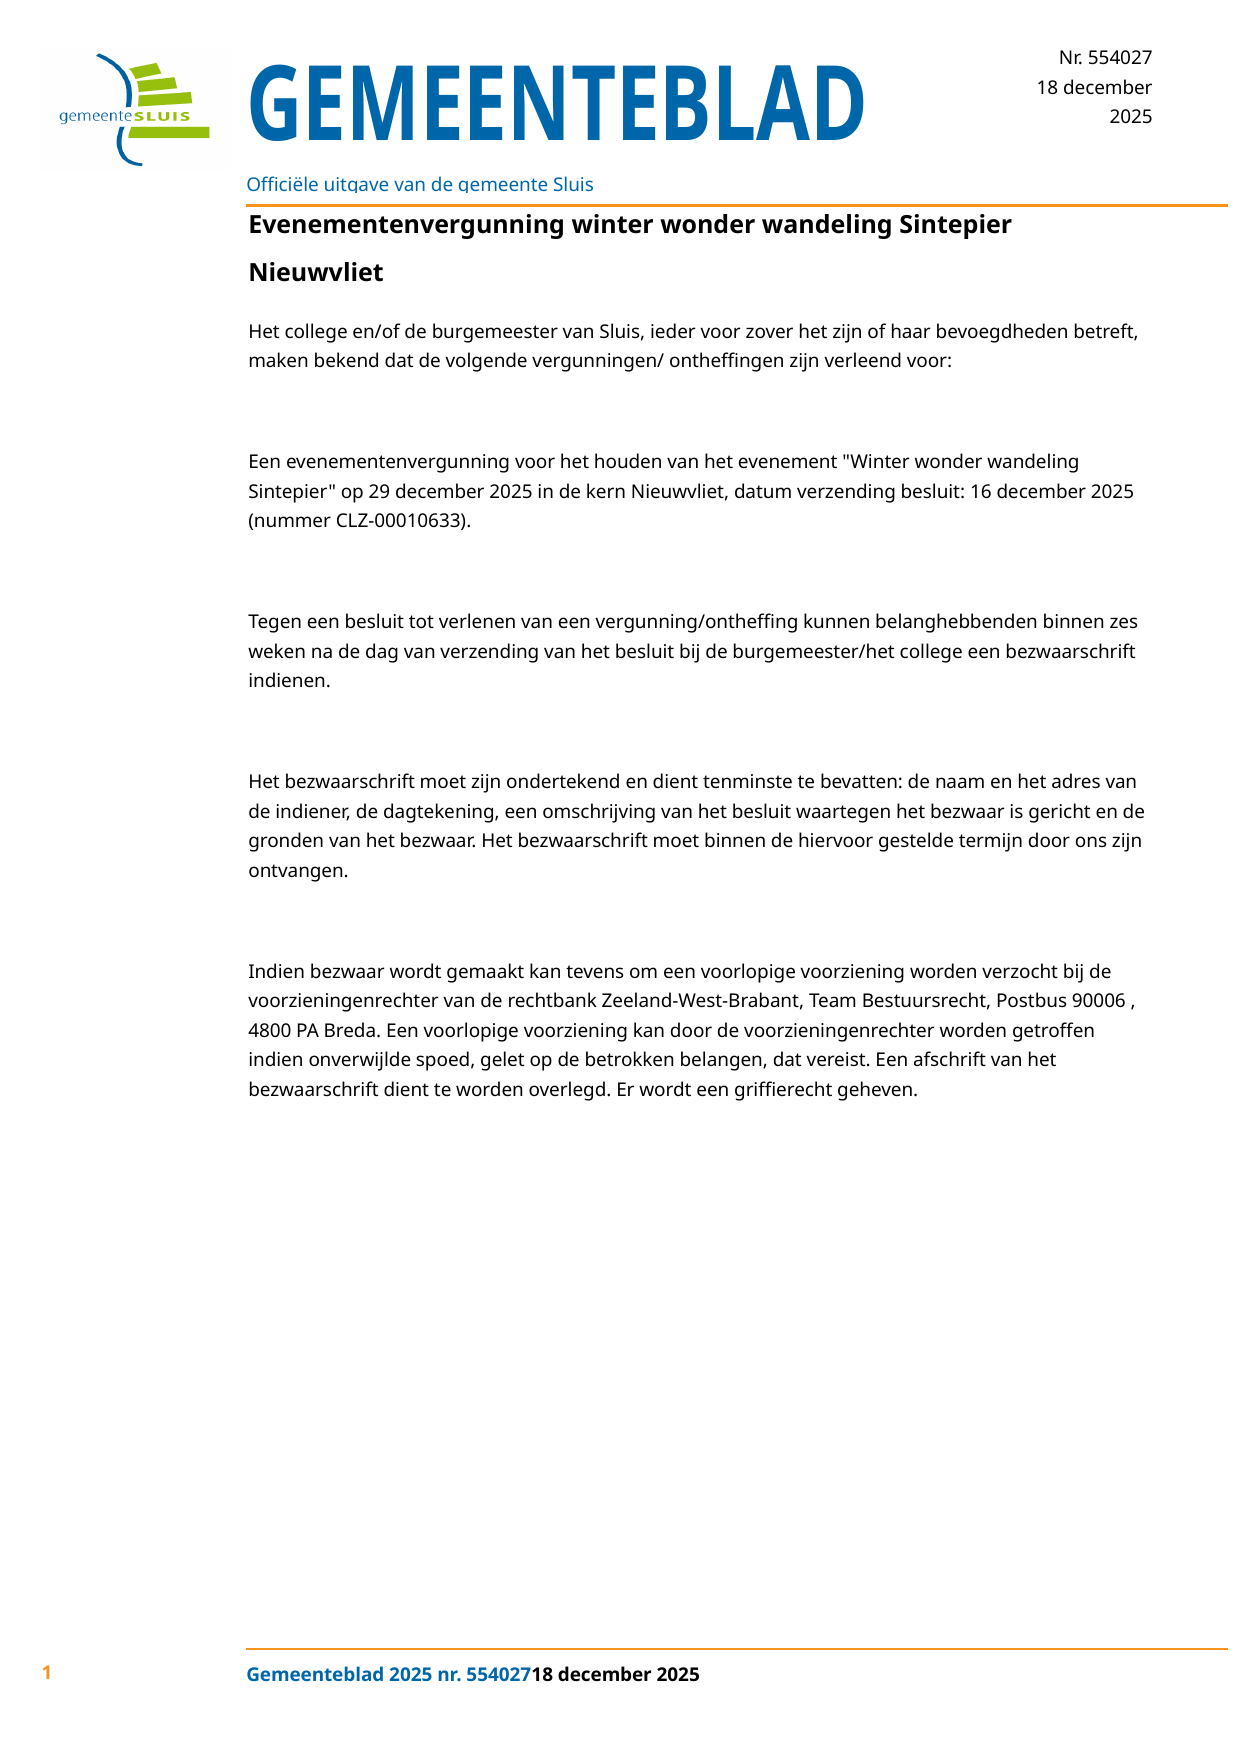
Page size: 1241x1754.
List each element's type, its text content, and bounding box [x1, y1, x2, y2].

text Indien bezwaar wordt gemaakt kan tevens om een voorlopige voorziening worden verzocht bij de voorzieningenrechter van de rechtbank Zeeland-West-Brabant, Team Bestuursrecht, Postbus 90006 , 4800 PA Breda. Een voorlopige voorziening kan door de voorzieningenrechter worden getroffen indien onverwijlde spoed, gelet op de betrokken belangen, dat vereist. Een afschrift van het bezwaarschrift dient te worden overlegd. Er wordt een griffierecht geheven. [248, 958, 1152, 1102]
text Het bezwaarschrift moet zijn ondertekend en dient tenminste te bevatten: de naam en het adres van de indiener, de dagtekening, een omschrijving van het besluit waartegen het bezwaar is gericht en de gronden van het bezwaar. Het bezwaarschrift moet binnen de hiervoor gestelde termijn door ons zijn ontvangen. [248, 768, 1152, 883]
text Evenementenvergunning winter wonder wandeling Sintepier Nieuwvliet [248, 207, 1152, 288]
text Een evenementenvergunning voor het houden van het evenement "Winter wonder wandeling Sintepier" op 29 december 2025 in de kern Nieuwvliet, datum verzending besluit: 16 december 2025 (nummer CLZ-00010633). [248, 448, 1152, 533]
picture [41, 47, 231, 172]
text Het college en/of de burgemeester van Sluis, ieder voor zover het zijn of haar bevoegdheden betreft, maken bekend dat de volgende vergunningen/ ontheffingen zijn verleend voor: [248, 318, 1152, 373]
text Tegen een besluit tot verlenen van een vergunning/ontheffing kunnen belanghebbenden binnen zes weken na de dag van verzending van het besluit bij de burgemeester/het college een bezwaarschrift indienen. [248, 608, 1152, 693]
